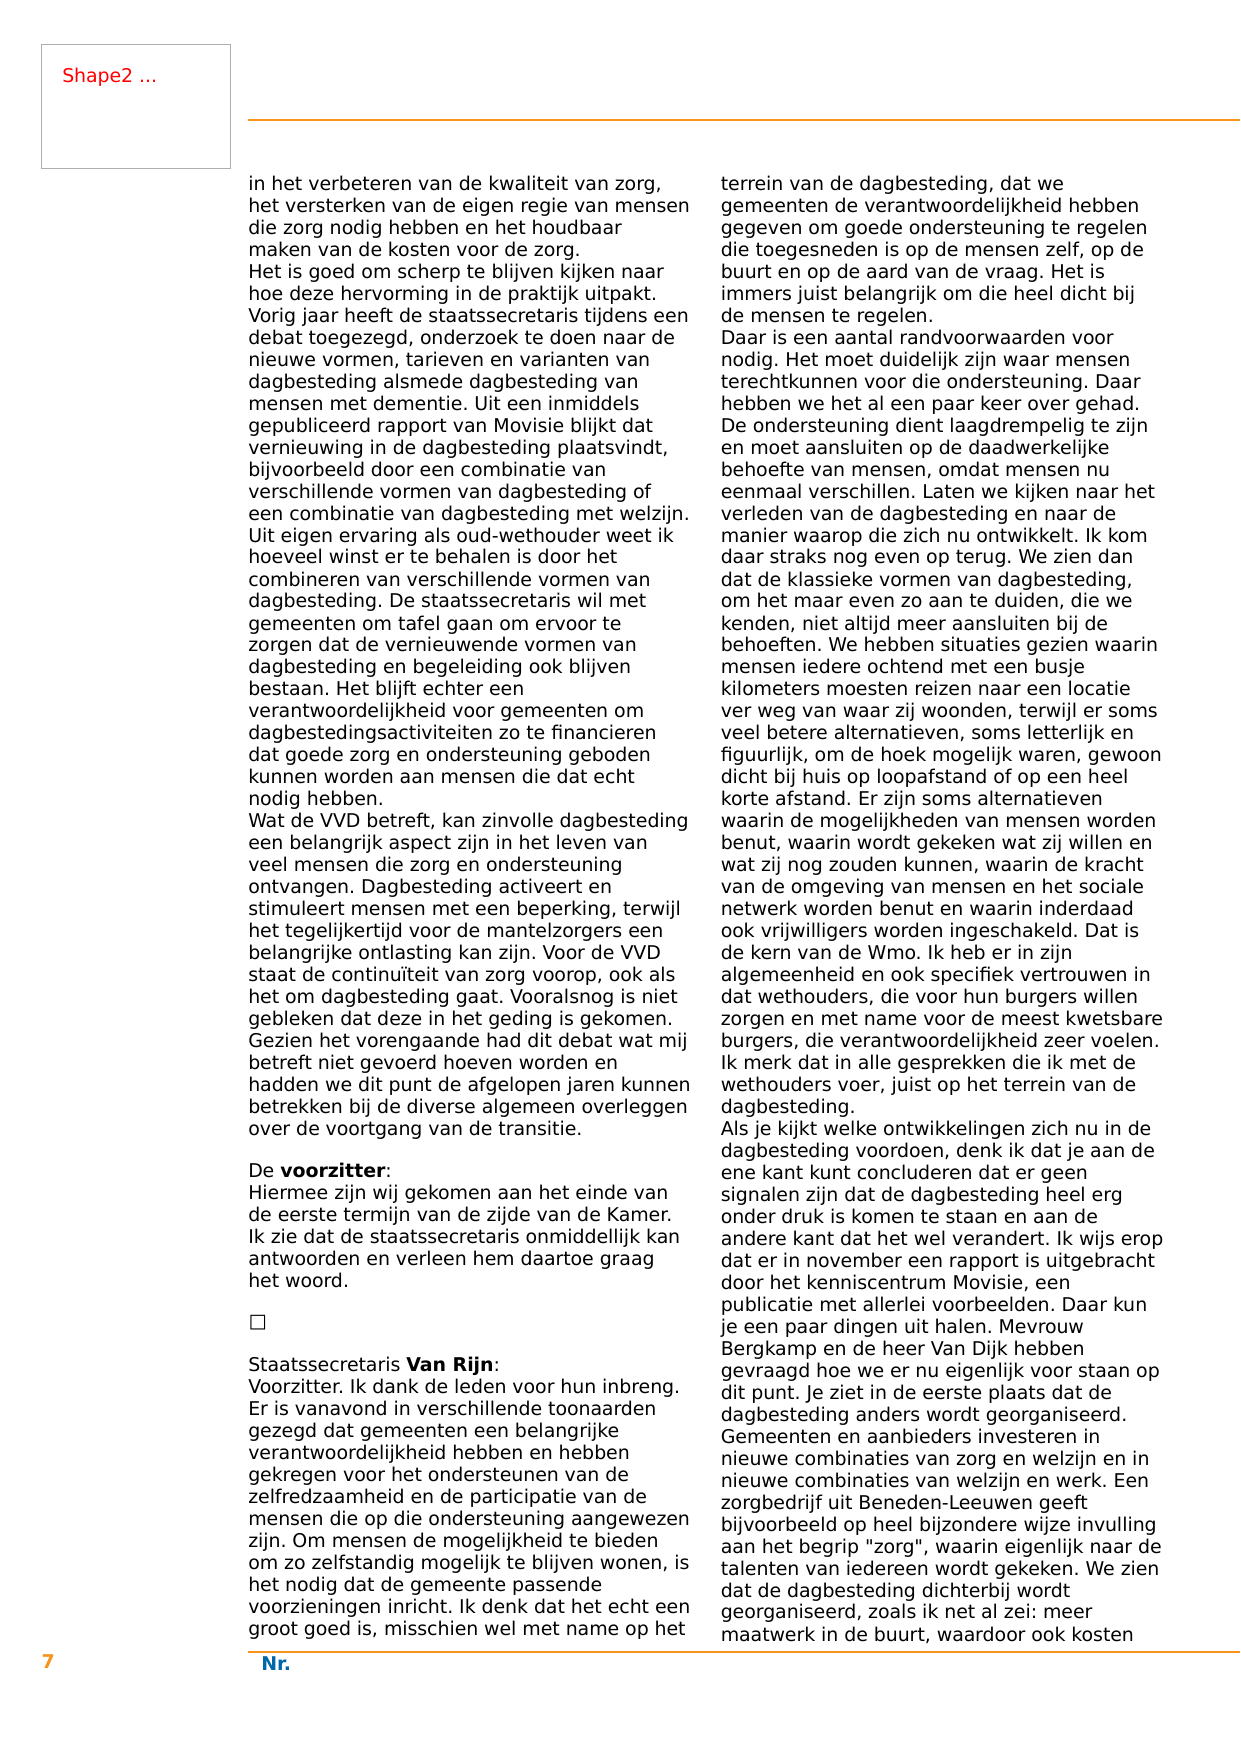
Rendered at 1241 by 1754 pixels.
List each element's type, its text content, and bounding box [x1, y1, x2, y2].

text Voorzitter. Ik dank de leden voor hun inbreng. Er is vanavond in verschillende toonaarden gezegd dat gemeenten een belangrijke verantwoordelijkheid hebben en hebben gekregen voor het ondersteunen van de zelfredzaamheid en de participatie van de mensen die op die ondersteuning aangewezen zijn. Om mensen de mogelijkheid te bieden om zo zelfstandig mogelijk te blijven wonen, is het nodig dat de gemeente passende voorzieningen inricht. Ik denk dat het echt een groot goed is, misschien wel met name op het [248, 1376, 691, 1639]
text Het is goed om scherp te blijven kijken naar hoe deze hervorming in de praktijk uitpakt. Vorig jaar heeft de staatssecretaris tijdens een debat toegezegd, onderzoek te doen naar de nieuwe vormen, tarieven en varianten van dagbesteding alsmede dagbesteding van mensen met dementie. Uit een inmiddels gepubliceerd rapport van Movisie blijkt dat vernieuwing in de dagbesteding plaatsvindt, bijvoorbeeld door een combinatie van verschillende vormen van dagbesteding of een combinatie van dagbesteding met welzijn. Uit eigen ervaring als oud-wethouder weet ik hoeveel winst er te behalen is door het combineren van verschillende vormen van dagbesteding. De staatssecretaris wil met gemeenten om tafel gaan om ervoor te zorgen dat de vernieuwende vormen van dagbesteding en begeleiding ook blijven bestaan. Het blijft echter een verantwoordelijkheid voor gemeenten om dagbestedingsactiviteiten zo te financieren dat goede zorg en ondersteuning geboden kunnen worden aan mensen die dat echt nodig hebben. [248, 261, 691, 810]
text Wat de VVD betreft, kan zinvolle dagbesteding een belangrijk aspect zijn in het leven van veel mensen die zorg en ondersteuning ontvangen. Dagbesteding activeert en stimuleert mensen met een beperking, terwijl het tegelijkertijd voor de mantelzorgers een belangrijke ontlasting kan zijn. Voor de VVD staat de continuïteit van zorg voorop, ook als het om dagbesteding gaat. Vooralsnog is niet gebleken dat deze in het geding is gekomen. Gezien het vorengaande had dit debat wat mij betreft niet gevoerd hoeven worden en hadden we dit punt de afgelopen jaren kunnen betrekken bij de diverse algemeen overleggen over de voortgang van de transitie. [248, 810, 691, 1140]
text ⬜ [248, 1312, 691, 1334]
text De voorzitter: [248, 1160, 691, 1182]
text Hiermee zijn wij gekomen aan het einde van de eerste termijn van de zijde van de Kamer. Ik zie dat de staatssecretaris onmiddellijk kan antwoorden en verleen hem daartoe graag het woord. [248, 1182, 691, 1292]
text Daar is een aantal randvoorwaarden voor nodig. Het moet duidelijk zijn waar mensen terechtkunnen voor die ondersteuning. Daar hebben we het al een paar keer over gehad. De ondersteuning dient laagdrempelig te zijn en moet aansluiten op de daadwerkelijke behoefte van mensen, omdat mensen nu eenmaal verschillen. Laten we kijken naar het verleden van de dagbesteding en naar de manier waarop die zich nu ontwikkelt. Ik kom daar straks nog even op terug. We zien dan dat de klassieke vormen van dagbesteding, om het maar even zo aan te duiden, die we kenden, niet altijd meer aansluiten bij de behoeften. We hebben situaties gezien waarin mensen iedere ochtend met een busje kilometers moesten reizen naar een locatie ver weg van waar zij woonden, terwijl er soms veel betere alternatieven, soms letterlijk en figuurlijk, om de hoek mogelijk waren, gewoon dicht bij huis op loopafstand of op een heel korte afstand. Er zijn soms alternatieven waarin de mogelijkheden van mensen worden benut, waarin wordt gekeken wat zij willen en wat zij nog zouden kunnen, waarin de kracht van de omgeving van mensen en het sociale netwerk worden benut en waarin inderdaad ook vrijwilligers worden ingeschakeld. Dat is de kern van de Wmo. Ik heb er in zijn algemeenheid en ook specifiek vertrouwen in dat wethouders, die voor hun burgers willen zorgen en met name voor de meest kwetsbare burgers, die verantwoordelijkheid zeer voelen. Ik merk dat in alle gesprekken die ik met de wethouders voer, juist op het terrein van de dagbesteding. [721, 327, 1163, 1118]
text in het verbeteren van de kwaliteit van zorg, het versterken van de eigen regie van mensen die zorg nodig hebben en het houdbaar maken van de kosten voor de zorg. [248, 173, 691, 261]
text Staatssecretaris Van Rijn: [248, 1354, 691, 1376]
text Als je kijkt welke ontwikkelingen zich nu in de dagbesteding voordoen, denk ik dat je aan de ene kant kunt concluderen dat er geen signalen zijn dat de dagbesteding heel erg onder druk is komen te staan en aan de andere kant dat het wel verandert. Ik wijs erop dat er in november een rapport is uitgebracht door het kenniscentrum Movisie, een publicatie met allerlei voorbeelden. Daar kun je een paar dingen uit halen. Mevrouw Bergkamp en de heer Van Dijk hebben gevraagd hoe we er nu eigenlijk voor staan op dit punt. Je ziet in de eerste plaats dat de dagbesteding anders wordt georganiseerd. Gemeenten en aanbieders investeren in nieuwe combinaties van zorg en welzijn en in nieuwe combinaties van welzijn en werk. Een zorgbedrijf uit Beneden-Leeuwen geeft bijvoorbeeld op heel bijzondere wijze invulling aan het begrip "zorg", waarin eigenlijk naar de talenten van iedereen wordt gekeken. We zien dat de dagbesteding dichterbij wordt georganiseerd, zoals ik net al zei: meer maatwerk in de buurt, waardoor ook kosten [721, 1118, 1163, 1645]
text terrein van de dagbesteding, dat we gemeenten de verantwoordelijkheid hebben gegeven om goede ondersteuning te regelen die toegesneden is op de mensen zelf, op de buurt en op de aard van de vraag. Het is immers juist belangrijk om die heel dicht bij de mensen te regelen. [721, 173, 1163, 327]
